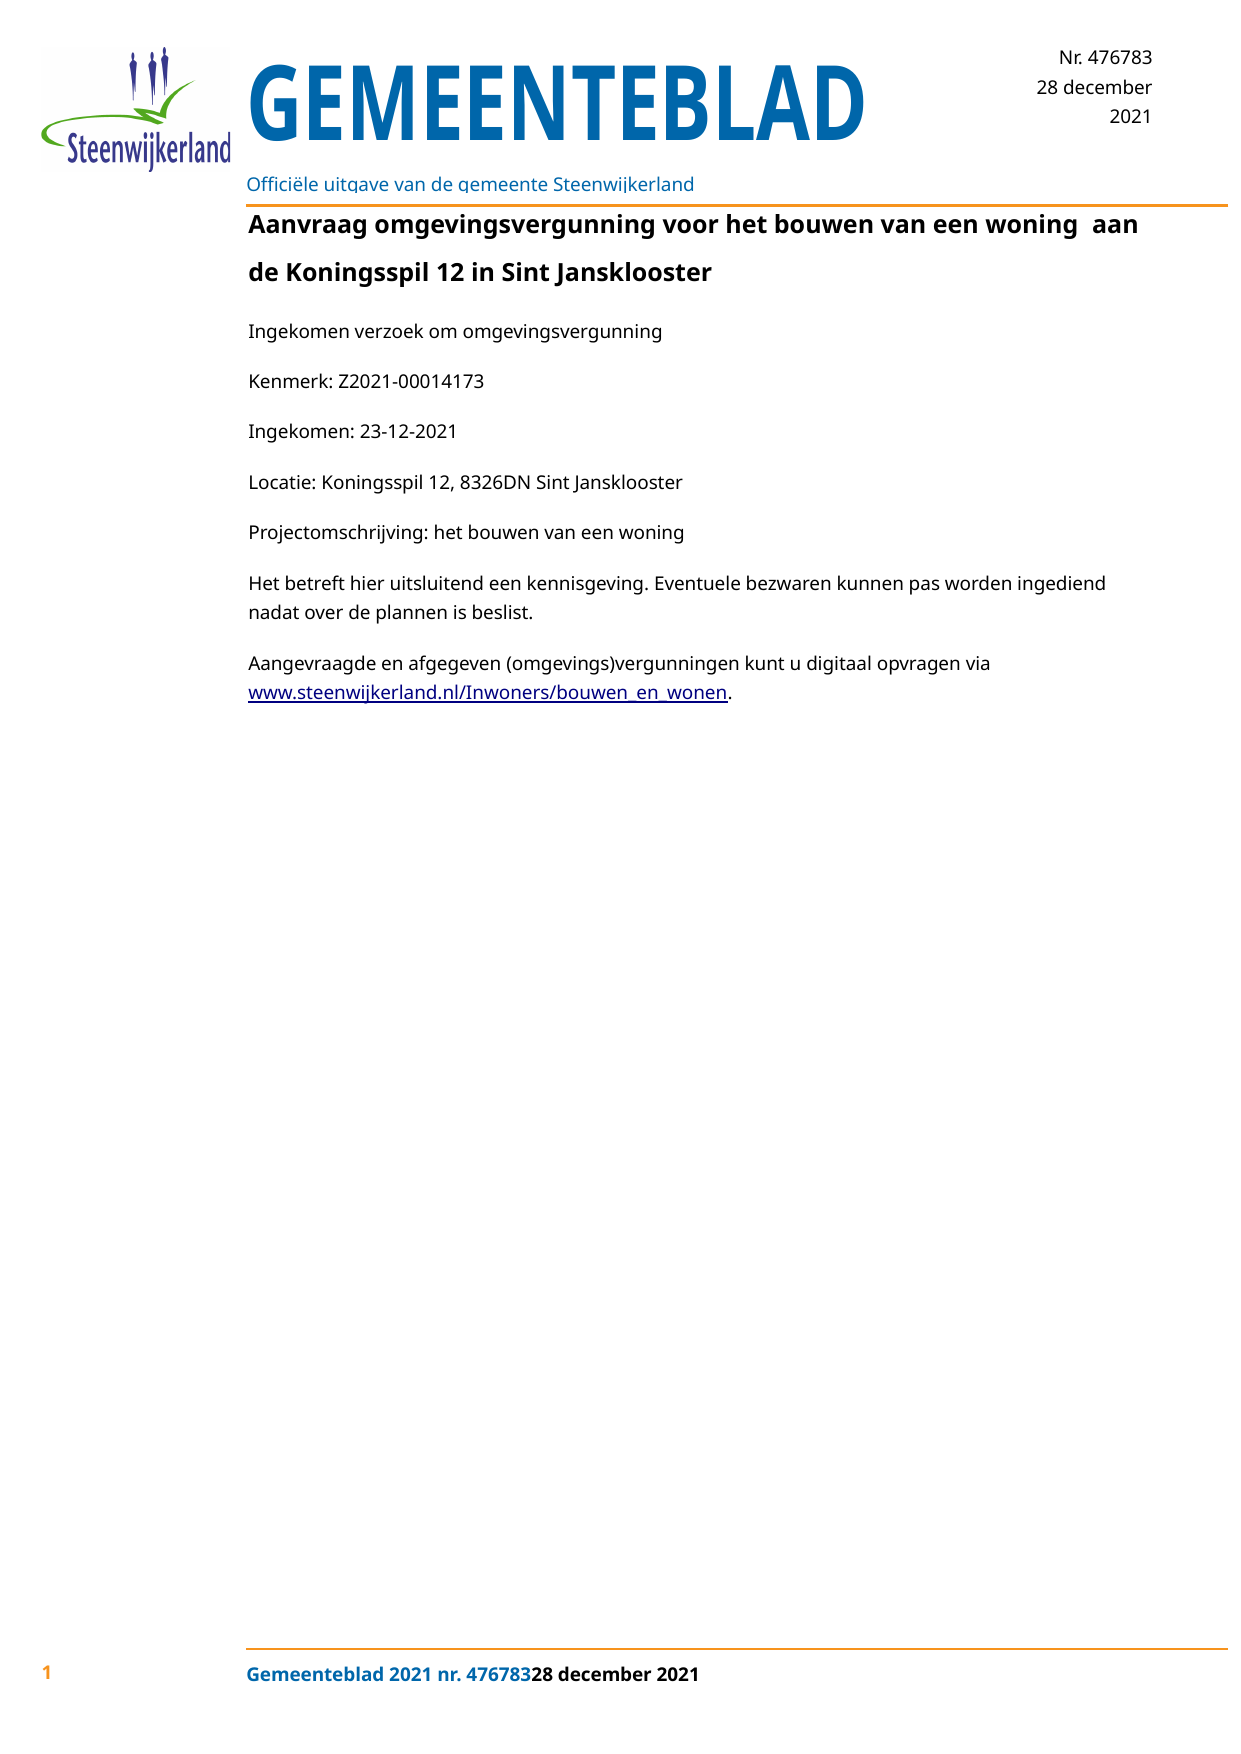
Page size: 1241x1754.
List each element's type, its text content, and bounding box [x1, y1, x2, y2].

text Aangevraagde en afgegeven (omgevings)vergunningen kunt u digitaal opvragen via www.steenwijkerland.nl/Inwoners/bouwen_en_wonen. [248, 650, 1152, 705]
text Projectomschrijving: het bouwen van een woning [248, 519, 1152, 545]
text Kenmerk: Z2021-00014173 [248, 368, 1152, 394]
text Aanvraag omgevingsvergunning voor het bouwen van een woning aan de Koningsspil 12 in Sint Jansklooster [248, 207, 1152, 288]
text Ingekomen: 23-12-2021 [248, 419, 1152, 444]
picture [41, 47, 231, 172]
text Locatie: Koningsspil 12, 8326DN Sint Jansklooster [248, 469, 1152, 495]
text Ingekomen verzoek om omgevingsvergunning [248, 318, 1152, 344]
text Het betreft hier uitsluitend een kennisgeving. Eventuele bezwaren kunnen pas worden ingediend nadat over de plannen is beslist. [248, 570, 1152, 625]
